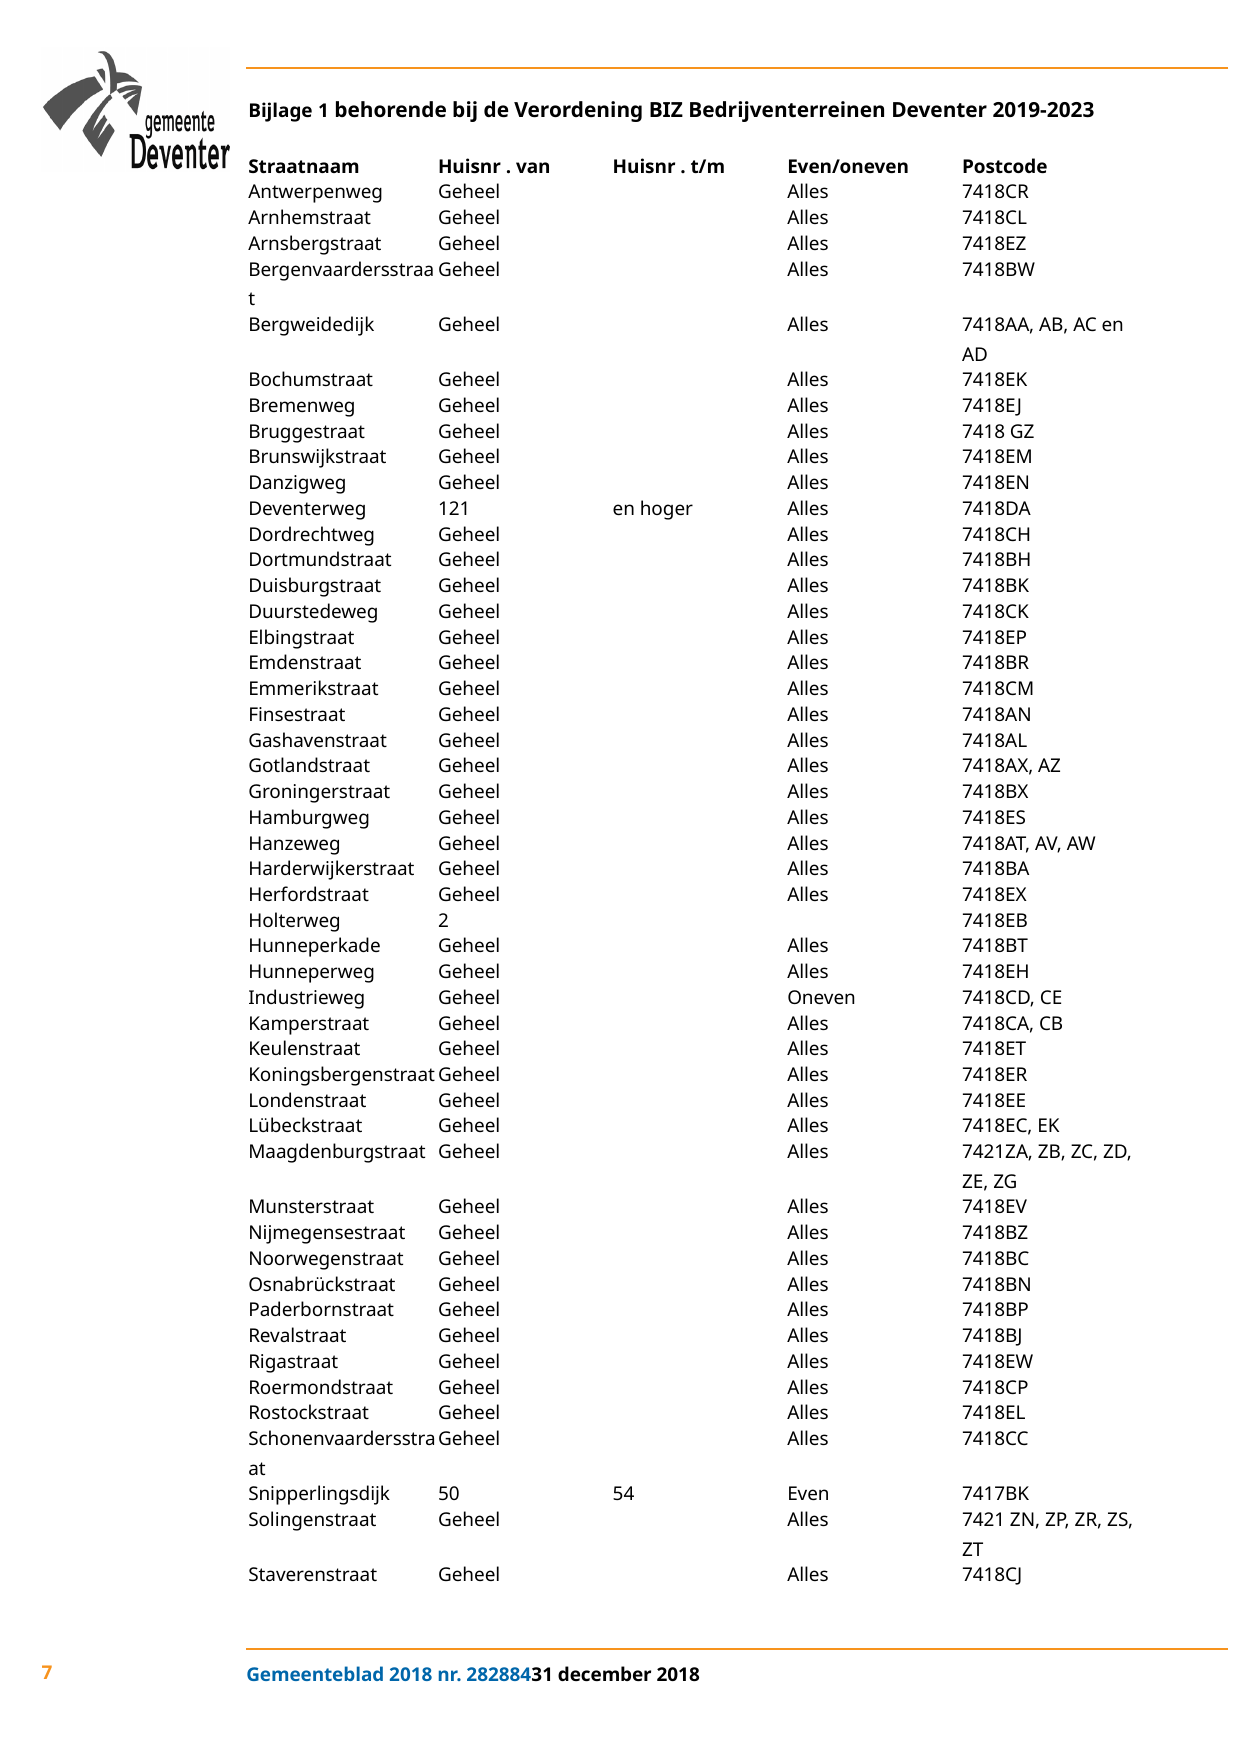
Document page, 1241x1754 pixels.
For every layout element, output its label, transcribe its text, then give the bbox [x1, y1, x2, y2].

table_cell [613, 256, 787, 311]
table_cell Alles [787, 855, 962, 881]
table_cell Industrieweg [248, 984, 438, 1010]
table_cell Alles [787, 205, 962, 230]
table_cell Emdenstraat [248, 650, 438, 675]
table_cell Geheel [438, 855, 612, 881]
table_cell Alles [787, 624, 962, 649]
table_cell 7418EV [962, 1194, 1152, 1219]
table_cell Hunneperweg [248, 958, 438, 984]
table_cell [613, 547, 787, 572]
table_cell [613, 650, 787, 675]
table_cell Alles [787, 418, 962, 444]
table_cell [613, 311, 787, 367]
table_cell Geheel [438, 958, 612, 984]
table_cell [613, 1139, 787, 1194]
table_cell [613, 521, 787, 547]
table_cell 7418 GZ [962, 418, 1152, 444]
table_cell 7418CP [962, 1374, 1152, 1399]
table_cell Alles [787, 1425, 962, 1481]
table_cell Geheel [438, 701, 612, 727]
table_cell Geheel [438, 830, 612, 855]
table_cell Geheel [438, 1220, 612, 1245]
table_cell Schonenvaardersstraat [248, 1425, 438, 1481]
table_cell 7418CC [962, 1425, 1152, 1481]
table_cell Geheel [438, 1506, 612, 1562]
table_cell Bochumstraat [248, 367, 438, 392]
table_cell 7418BJ [962, 1323, 1152, 1348]
table_cell 7418BX [962, 778, 1152, 804]
table_cell Geheel [438, 392, 612, 418]
table_cell Geheel [438, 179, 612, 204]
table_cell Alles [787, 1010, 962, 1036]
table_header Straatnaam [248, 153, 438, 179]
table_cell Geheel [438, 1139, 612, 1194]
table_cell [613, 230, 787, 256]
table_cell 7418BK [962, 573, 1152, 598]
table_cell Geheel [438, 1271, 612, 1297]
table_cell Bergweidedijk [248, 311, 438, 367]
table_cell Alles [787, 804, 962, 830]
table_cell Alles [787, 933, 962, 958]
table_cell Gotlandstraat [248, 753, 438, 778]
table_cell Alles [787, 230, 962, 256]
table_cell Keulenstraat [248, 1036, 438, 1061]
table_cell Geheel [438, 1297, 612, 1322]
table_cell [613, 778, 787, 804]
table_cell Geheel [438, 1245, 612, 1271]
table_cell [613, 1087, 787, 1113]
table_cell [613, 1374, 787, 1399]
table_cell Geheel [438, 804, 612, 830]
table_cell 7418EH [962, 958, 1152, 984]
table_cell Staverenstraat [248, 1562, 438, 1587]
table_cell [613, 392, 787, 418]
table_cell Harderwijkerstraat [248, 855, 438, 881]
table_cell Alles [787, 881, 962, 907]
table_cell [613, 1220, 787, 1245]
table_cell Alles [787, 444, 962, 469]
table_cell Rigastraat [248, 1348, 438, 1374]
table_cell [613, 701, 787, 727]
table_cell [613, 804, 787, 830]
table_cell Hunneperkade [248, 933, 438, 958]
table_cell 7418CJ [962, 1562, 1152, 1587]
table_cell 54 [613, 1481, 787, 1506]
table_cell Arnhemstraat [248, 205, 438, 230]
table_cell Geheel [438, 367, 612, 392]
table_cell Munsterstraat [248, 1194, 438, 1219]
table_cell Geheel [438, 1400, 612, 1425]
table_cell Noorwegenstraat [248, 1245, 438, 1271]
table_cell Alles [787, 495, 962, 521]
table_cell 7418EX [962, 881, 1152, 907]
table_cell 7418DA [962, 495, 1152, 521]
table_cell Emmerikstraat [248, 675, 438, 701]
table_cell [613, 1348, 787, 1374]
table_cell 2 [438, 907, 612, 933]
table_cell Geheel [438, 311, 612, 367]
table_cell Lübeckstraat [248, 1113, 438, 1138]
table_cell [613, 418, 787, 444]
table_cell Revalstraat [248, 1323, 438, 1348]
table_cell Kamperstraat [248, 1010, 438, 1036]
table_cell Alles [787, 311, 962, 367]
table_cell 7418CA, CB [962, 1010, 1152, 1036]
table_cell Geheel [438, 1194, 612, 1219]
table_cell 7418BA [962, 855, 1152, 881]
table_cell Geheel [438, 1036, 612, 1061]
table_cell Alles [787, 1139, 962, 1194]
table_cell Duurstedeweg [248, 598, 438, 624]
table_cell 7418EN [962, 470, 1152, 495]
table_cell 7418BT [962, 933, 1152, 958]
table_cell [613, 907, 787, 933]
table_cell [613, 675, 787, 701]
table_cell Geheel [438, 1087, 612, 1113]
table_cell Elbingstraat [248, 624, 438, 649]
table_cell [613, 1010, 787, 1036]
table_cell Alles [787, 958, 962, 984]
table_cell 7418ET [962, 1036, 1152, 1061]
table_cell Finsestraat [248, 701, 438, 727]
table_cell Alles [787, 598, 962, 624]
table_cell Alles [787, 1245, 962, 1271]
table_cell [613, 855, 787, 881]
table_cell Alles [787, 701, 962, 727]
table_cell Dordrechtweg [248, 521, 438, 547]
table_cell [613, 958, 787, 984]
table_cell Solingenstraat [248, 1506, 438, 1562]
table_cell Geheel [438, 727, 612, 752]
table_cell [613, 367, 787, 392]
table_cell Alles [787, 1348, 962, 1374]
table_cell Geheel [438, 598, 612, 624]
table_cell 7418BN [962, 1271, 1152, 1297]
table_cell [613, 1400, 787, 1425]
table_cell 7418EL [962, 1400, 1152, 1425]
table_cell Geheel [438, 470, 612, 495]
table_header Postcode [962, 153, 1152, 179]
table_cell [613, 598, 787, 624]
table_cell Alles [787, 392, 962, 418]
table_cell Geheel [438, 205, 612, 230]
table_cell Geheel [438, 753, 612, 778]
table_cell Groningerstraat [248, 778, 438, 804]
table_cell Alles [787, 650, 962, 675]
table_cell 7418CM [962, 675, 1152, 701]
table_cell Paderbornstraat [248, 1297, 438, 1322]
table_cell 7418EP [962, 624, 1152, 649]
table_cell [613, 1036, 787, 1061]
table_cell [613, 1271, 787, 1297]
table_cell Geheel [438, 1113, 612, 1138]
table_cell Maagdenburgstraat [248, 1139, 438, 1194]
table_cell Koningsbergenstraat [248, 1061, 438, 1087]
table_cell 7418EJ [962, 392, 1152, 418]
table_cell [613, 470, 787, 495]
table_cell [613, 1297, 787, 1322]
table_cell [613, 727, 787, 752]
table_cell Duisburgstraat [248, 573, 438, 598]
table_cell 7421 ZN, ZP, ZR, ZS, ZT [962, 1506, 1152, 1562]
table_cell Geheel [438, 1323, 612, 1348]
table_cell Alles [787, 367, 962, 392]
table_cell Bremenweg [248, 392, 438, 418]
table_cell Geheel [438, 675, 612, 701]
table_header Even/oneven [787, 153, 962, 179]
table_cell Antwerpenweg [248, 179, 438, 204]
table_cell [613, 1425, 787, 1481]
table_cell Alles [787, 1087, 962, 1113]
table_cell Geheel [438, 1562, 612, 1587]
table_cell Dortmundstraat [248, 547, 438, 572]
table_cell Hanzeweg [248, 830, 438, 855]
table_cell Alles [787, 521, 962, 547]
table_cell Alles [787, 1400, 962, 1425]
table_cell Geheel [438, 1374, 612, 1399]
table_cell Alles [787, 727, 962, 752]
table_cell Alles [787, 470, 962, 495]
table_cell en hoger [613, 495, 787, 521]
table_cell [613, 1323, 787, 1348]
table_cell Alles [787, 1271, 962, 1297]
table_cell 7418CL [962, 205, 1152, 230]
table_cell 7418CH [962, 521, 1152, 547]
table_cell [787, 907, 962, 933]
table_cell 7418EE [962, 1087, 1152, 1113]
table_cell Hamburgweg [248, 804, 438, 830]
table_cell Geheel [438, 650, 612, 675]
table_cell Geheel [438, 444, 612, 469]
table_cell Alles [787, 179, 962, 204]
table_cell Alles [787, 256, 962, 311]
table_cell 7418EC, EK [962, 1113, 1152, 1138]
table_cell 7418AL [962, 727, 1152, 752]
table_cell Geheel [438, 1061, 612, 1087]
table_cell [613, 444, 787, 469]
table_cell Geheel [438, 256, 612, 311]
table_cell 7418EK [962, 367, 1152, 392]
table_cell Geheel [438, 418, 612, 444]
table_cell 7418EB [962, 907, 1152, 933]
table_cell Alles [787, 1036, 962, 1061]
table_cell Alles [787, 1323, 962, 1348]
table_cell Geheel [438, 521, 612, 547]
table_cell Snipperlingsdijk [248, 1481, 438, 1506]
table_cell Geheel [438, 881, 612, 907]
table_cell 121 [438, 495, 612, 521]
table_cell [613, 1245, 787, 1271]
table_cell [613, 1562, 787, 1587]
table_cell 7418BW [962, 256, 1152, 311]
table_cell [613, 753, 787, 778]
table_cell Oneven [787, 984, 962, 1010]
table_cell Alles [787, 1220, 962, 1245]
table_cell Alles [787, 675, 962, 701]
table_cell Alles [787, 753, 962, 778]
table_cell 7421ZA, ZB, ZC, ZD, ZE, ZG [962, 1139, 1152, 1194]
table_cell Alles [787, 830, 962, 855]
table_cell [613, 984, 787, 1010]
table_cell Alles [787, 1194, 962, 1219]
table_cell 7418BC [962, 1245, 1152, 1271]
table_cell [613, 881, 787, 907]
table_cell Holterweg [248, 907, 438, 933]
table_cell 7418AX, AZ [962, 753, 1152, 778]
table_cell Bruggestraat [248, 418, 438, 444]
table_cell Gashavenstraat [248, 727, 438, 752]
table_cell Alles [787, 778, 962, 804]
table_cell [613, 1061, 787, 1087]
table_cell Roermondstraat [248, 1374, 438, 1399]
table_header Huisnr . t/m [613, 153, 787, 179]
text Bijlage 1 behorende bij de Verordening BIZ Bedrijventerreinen Deventer 2019-2023 [248, 95, 1152, 123]
table_cell 7418ER [962, 1061, 1152, 1087]
table_cell Alles [787, 1562, 962, 1587]
table_cell [613, 179, 787, 204]
table_cell Geheel [438, 547, 612, 572]
table_cell [613, 933, 787, 958]
table_cell Deventerweg [248, 495, 438, 521]
table_cell [613, 1506, 787, 1562]
table_cell [613, 573, 787, 598]
picture [41, 47, 231, 172]
table_cell 7418BZ [962, 1220, 1152, 1245]
table_cell 7418AT, AV, AW [962, 830, 1152, 855]
table_cell 7418AA, AB, AC en AD [962, 311, 1152, 367]
table_cell Geheel [438, 230, 612, 256]
table_cell 7418BR [962, 650, 1152, 675]
table_cell Herfordstraat [248, 881, 438, 907]
table_cell Arnsbergstraat [248, 230, 438, 256]
table_cell [613, 1113, 787, 1138]
table_cell Alles [787, 1061, 962, 1087]
table_cell 7418CK [962, 598, 1152, 624]
table_cell Alles [787, 1113, 962, 1138]
table_cell [613, 830, 787, 855]
table_cell Alles [787, 1506, 962, 1562]
table_cell Geheel [438, 573, 612, 598]
table_cell Bergenvaardersstraat [248, 256, 438, 311]
table_header Huisnr . van [438, 153, 612, 179]
table_cell Osnabrückstraat [248, 1271, 438, 1297]
table_cell 7418CR [962, 179, 1152, 204]
table_cell 7418BH [962, 547, 1152, 572]
table_cell Geheel [438, 1425, 612, 1481]
table_cell 7418EW [962, 1348, 1152, 1374]
table_cell 7418EZ [962, 230, 1152, 256]
table_cell 7418BP [962, 1297, 1152, 1322]
table_cell Geheel [438, 624, 612, 649]
table_cell [613, 624, 787, 649]
table_cell 7418ES [962, 804, 1152, 830]
table_cell 7418CD, CE [962, 984, 1152, 1010]
table_cell Geheel [438, 778, 612, 804]
table_cell Geheel [438, 984, 612, 1010]
table_cell Alles [787, 547, 962, 572]
table_cell Rostockstraat [248, 1400, 438, 1425]
table_cell 7418EM [962, 444, 1152, 469]
table_cell Even [787, 1481, 962, 1506]
table_cell [613, 1194, 787, 1219]
table_cell Brunswijkstraat [248, 444, 438, 469]
table_cell Alles [787, 1297, 962, 1322]
table_cell Alles [787, 573, 962, 598]
table_cell Geheel [438, 933, 612, 958]
table_cell Danzigweg [248, 470, 438, 495]
table_cell Geheel [438, 1348, 612, 1374]
table_cell 7418AN [962, 701, 1152, 727]
table_cell 50 [438, 1481, 612, 1506]
table_cell Nijmegensestraat [248, 1220, 438, 1245]
table_cell [613, 205, 787, 230]
table_cell Londenstraat [248, 1087, 438, 1113]
table_cell Geheel [438, 1010, 612, 1036]
table_cell 7417BK [962, 1481, 1152, 1506]
table_cell Alles [787, 1374, 962, 1399]
